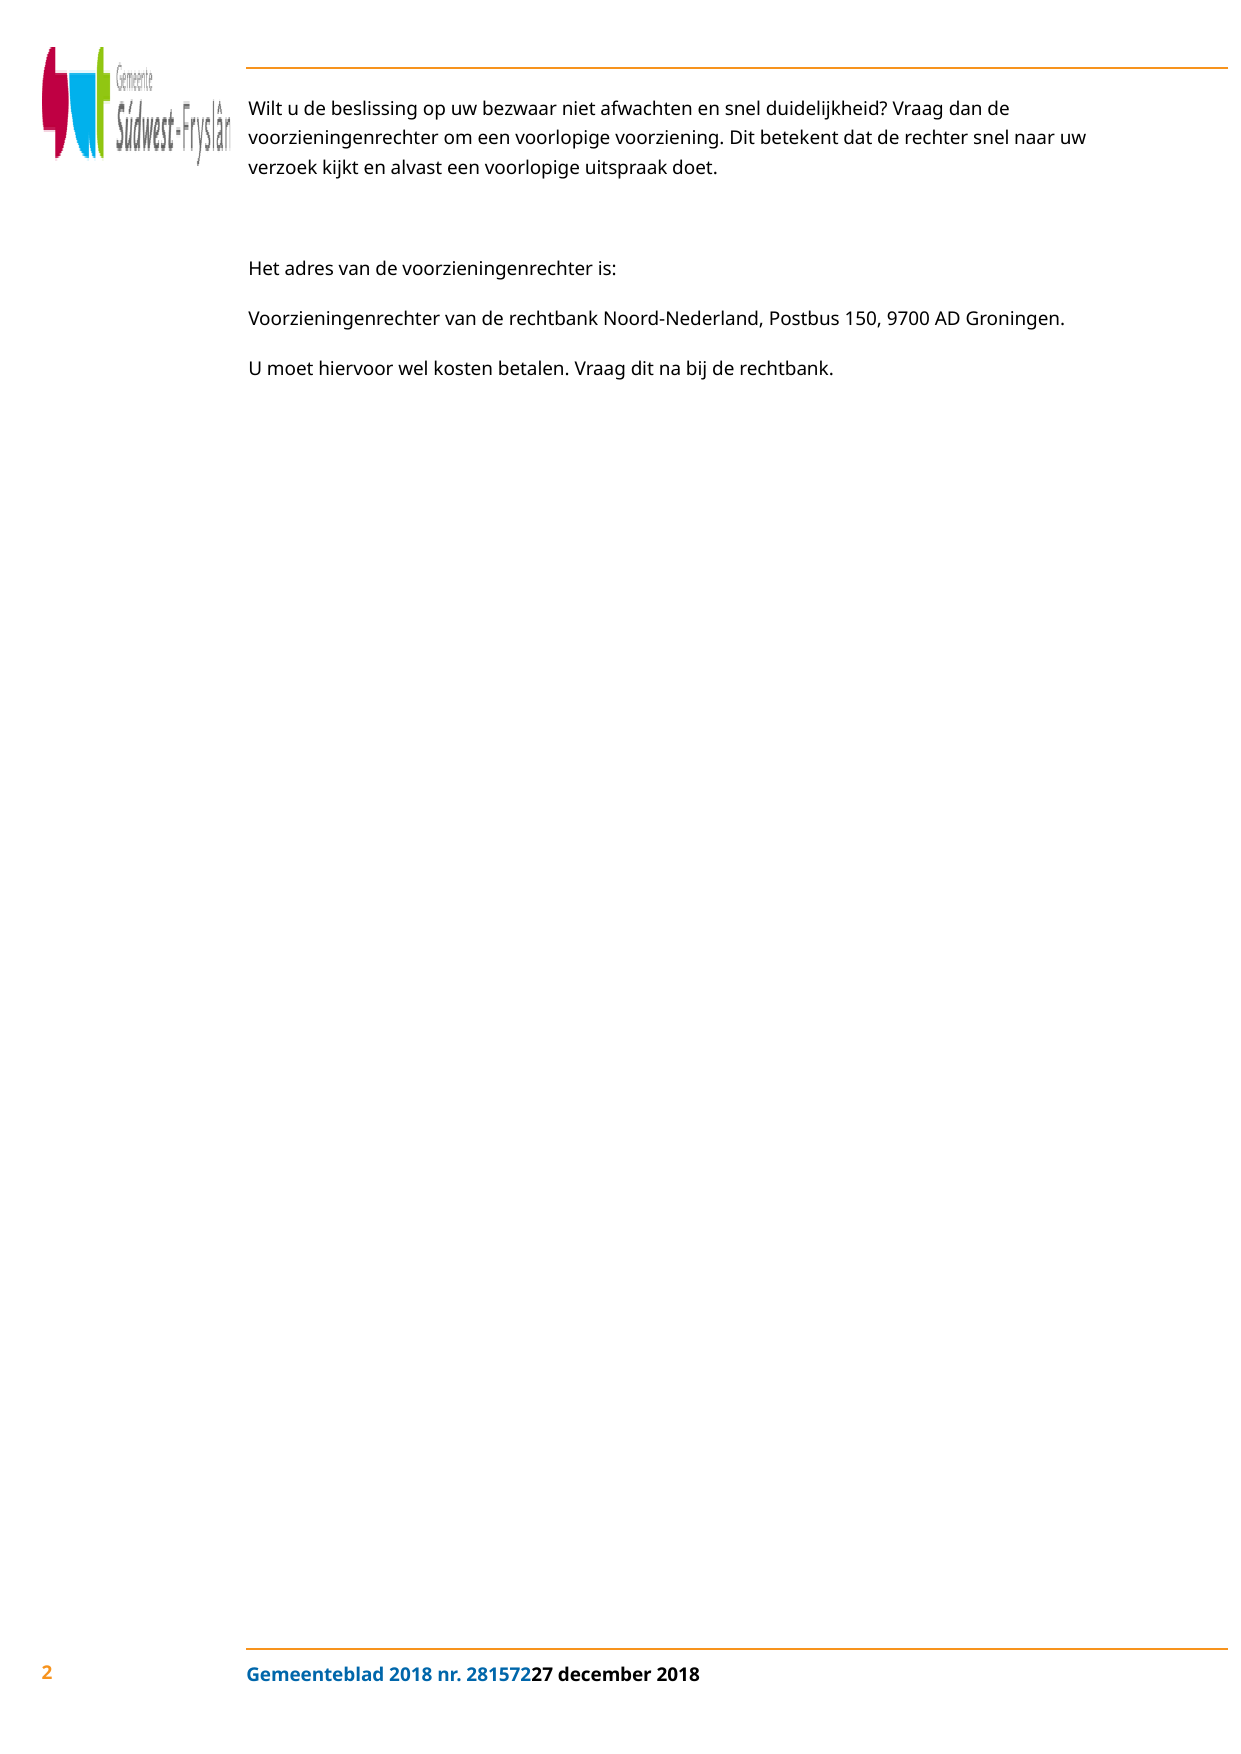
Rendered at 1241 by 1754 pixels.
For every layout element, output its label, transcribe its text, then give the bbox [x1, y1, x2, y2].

text Het adres van de voorzieningenrechter is: [248, 255, 1152, 281]
text U moet hiervoor wel kosten betalen. Vraag dit na bij de rechtbank. [248, 356, 1152, 381]
text Wilt u de beslissing op uw bezwaar niet afwachten en snel duidelijkheid? Vraag dan de voorzieningenrechter om een voorlopige voorziening. Dit betekent dat de rechter snel naar uw verzoek kijkt en alvast een voorlopige uitspraak doet. [248, 95, 1152, 180]
picture [41, 47, 231, 172]
text Voorzieningenrechter van de rechtbank Noord-Nederland, Postbus 150, 9700 AD Groningen. [248, 305, 1152, 331]
